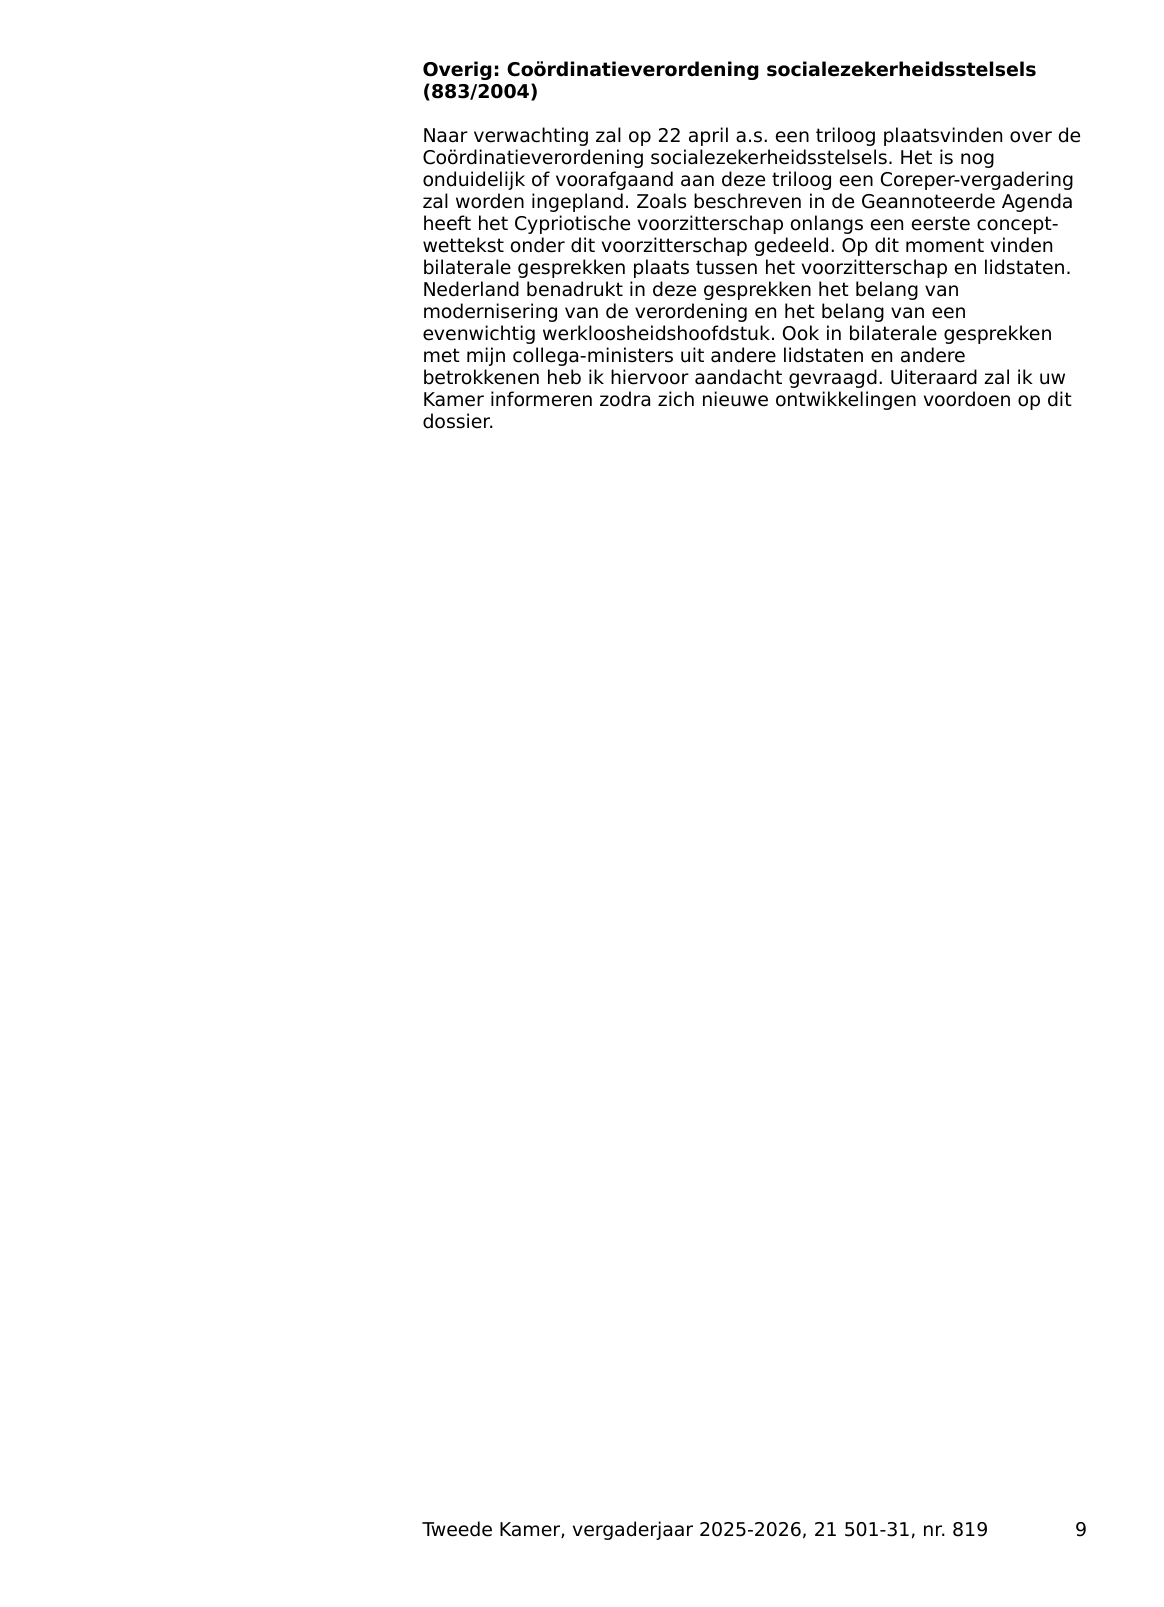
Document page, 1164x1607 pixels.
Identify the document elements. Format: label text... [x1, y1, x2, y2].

subtitle Overig: Coördinatieverordening socialezekerheidsstelsels (883/2004) [422, 59, 1087, 103]
text Naar verwachting zal op 22 april a.s. een triloog plaatsvinden over de Coördinatieverordening socialezekerheidsstelsels. Het is nog onduidelijk of voorafgaand aan deze triloog een Coreper-vergadering zal worden ingepland. Zoals beschreven in de Geannoteerde Agenda heeft het Cypriotische voorzitterschap onlangs een eerste concept-wettekst onder dit voorzitterschap gedeeld. Op dit moment vinden bilaterale gesprekken plaats tussen het voorzitterschap en lidstaten. Nederland benadrukt in deze gesprekken het belang van modernisering van de verordening en het belang van een evenwichtig werkloosheidshoofdstuk. Ook in bilaterale gesprekken met mijn collega-ministers uit andere lidstaten en andere betrokkenen heb ik hiervoor aandacht gevraagd. Uiteraard zal ik uw Kamer informeren zodra zich nieuwe ontwikkelingen voordoen op dit dossier. [422, 125, 1087, 433]
